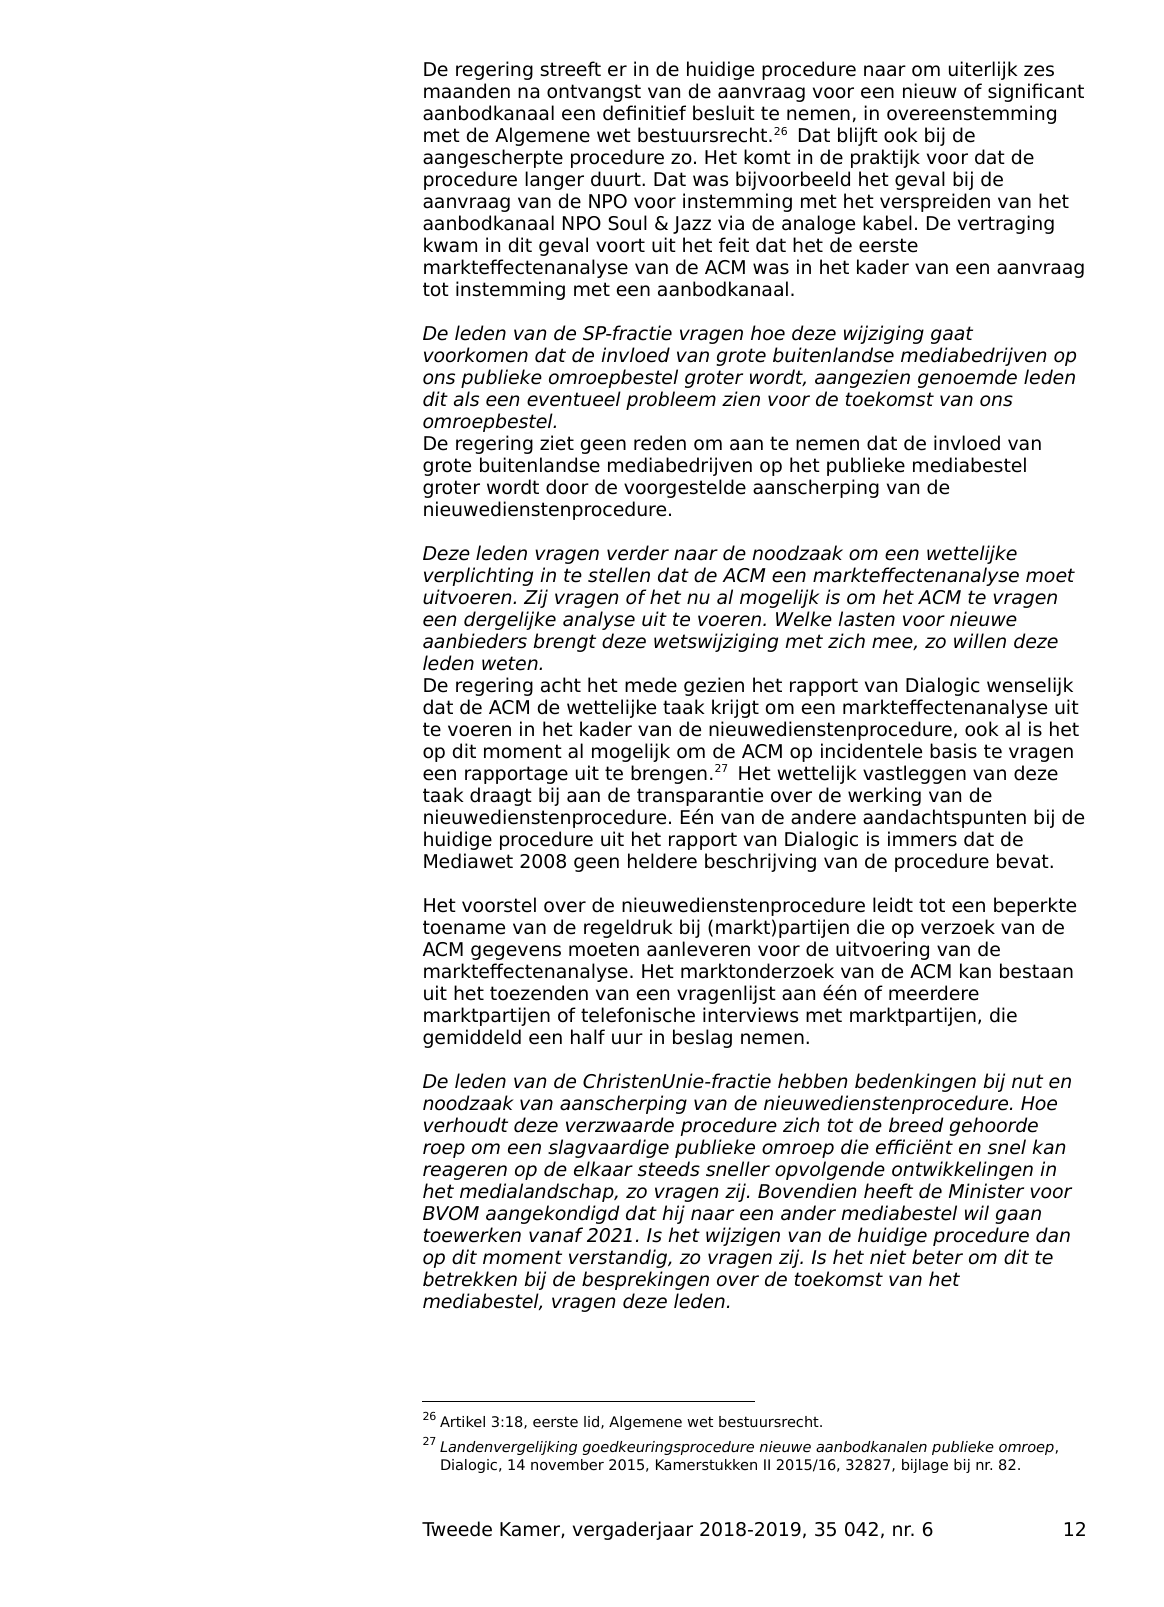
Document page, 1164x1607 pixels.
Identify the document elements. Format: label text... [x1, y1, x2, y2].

text De leden van de ChristenUnie-fractie hebben bedenkingen bij nut en noodzaak van aanscherping van de nieuwedienstenprocedure. Hoe verhoudt deze verzwaarde procedure zich tot de breed gehoorde roep om een slagvaardige publieke omroep die efficiënt en snel kan reageren op de elkaar steeds sneller opvolgende ontwikkelingen in het medialandschap, zo vragen zij. Bovendien heeft de Minister voor BVOM aangekondigd dat hij naar een ander mediabestel wil gaan toewerken vanaf 2021. Is het wijzigen van de huidige procedure dan op dit moment verstandig, zo vragen zij. Is het niet beter om dit te betrekken bij de besprekingen over de toekomst van het mediabestel, vragen deze leden. [422, 1071, 1087, 1313]
text De regering streeft er in de huidige procedure naar om uiterlijk zes maanden na ontvangst van de aanvraag voor een nieuw of significant aanbodkanaal een definitief besluit te nemen, in overeenstemming met de Algemene wet bestuursrecht. Dat blijft ook bij de aangescherpte procedure zo. Het komt in de praktijk voor dat de procedure langer duurt. Dat was bijvoorbeeld het geval bij de aanvraag van de NPO voor instemming met het verspreiden van het aanbodkanaal NPO Soul & Jazz via de analoge kabel. De vertraging kwam in dit geval voort uit het feit dat het de eerste markteffectenanalyse van de ACM was in het kader van een aanvraag tot instemming met een aanbodkanaal. [422, 59, 1087, 301]
text De leden van de SP-fractie vragen hoe deze wijziging gaat voorkomen dat de invloed van grote buitenlandse mediabedrijven op ons publieke omroepbestel groter wordt, aangezien genoemde leden dit als een eventueel probleem zien voor de toekomst van ons omroepbestel. [422, 323, 1087, 433]
text De regering acht het mede gezien het rapport van Dialogic wenselijk dat de ACM de wettelijke taak krijgt om een markteffectenanalyse uit te voeren in het kader van de nieuwedienstenprocedure, ook al is het op dit moment al mogelijk om de ACM op incidentele basis te vragen een rapportage uit te brengen. Het wettelijk vastleggen van deze taak draagt bij aan de transparantie over de werking van de nieuwedienstenprocedure. Eén van de andere aandachtspunten bij de huidige procedure uit het rapport van Dialogic is immers dat de Mediawet 2008 geen heldere beschrijving van de procedure bevat. [422, 675, 1087, 873]
text Het voorstel over de nieuwedienstenprocedure leidt tot een beperkte toename van de regeldruk bij (markt)partijen die op verzoek van de ACM gegevens moeten aanleveren voor de uitvoering van de markteffectenanalyse. Het marktonderzoek van de ACM kan bestaan uit het toezenden van een vragenlijst aan één of meerdere marktpartijen of telefonische interviews met marktpartijen, die gemiddeld een half uur in beslag nemen. [422, 895, 1087, 1049]
text Deze leden vragen verder naar de noodzaak om een wettelijke verplichting in te stellen dat de ACM een markteffectenanalyse moet uitvoeren. Zij vragen of het nu al mogelijk is om het ACM te vragen een dergelijke analyse uit te voeren. Welke lasten voor nieuwe aanbieders brengt deze wetswijziging met zich mee, zo willen deze leden weten. [422, 543, 1087, 675]
text De regering ziet geen reden om aan te nemen dat de invloed van grote buitenlandse mediabedrijven op het publieke mediabestel groter wordt door de voorgestelde aanscherping van de nieuwedienstenprocedure. [422, 433, 1087, 521]
text Artikel 3:18, eerste lid, Algemene wet bestuursrecht. [422, 1410, 1087, 1432]
text Landenvergelijking goedkeuringsprocedure nieuwe aanbodkanalen publieke omroep, Dialogic, 14 november 2015, Kamerstukken II 2015/16, 32827, bijlage bij nr. 82. [422, 1435, 1087, 1474]
